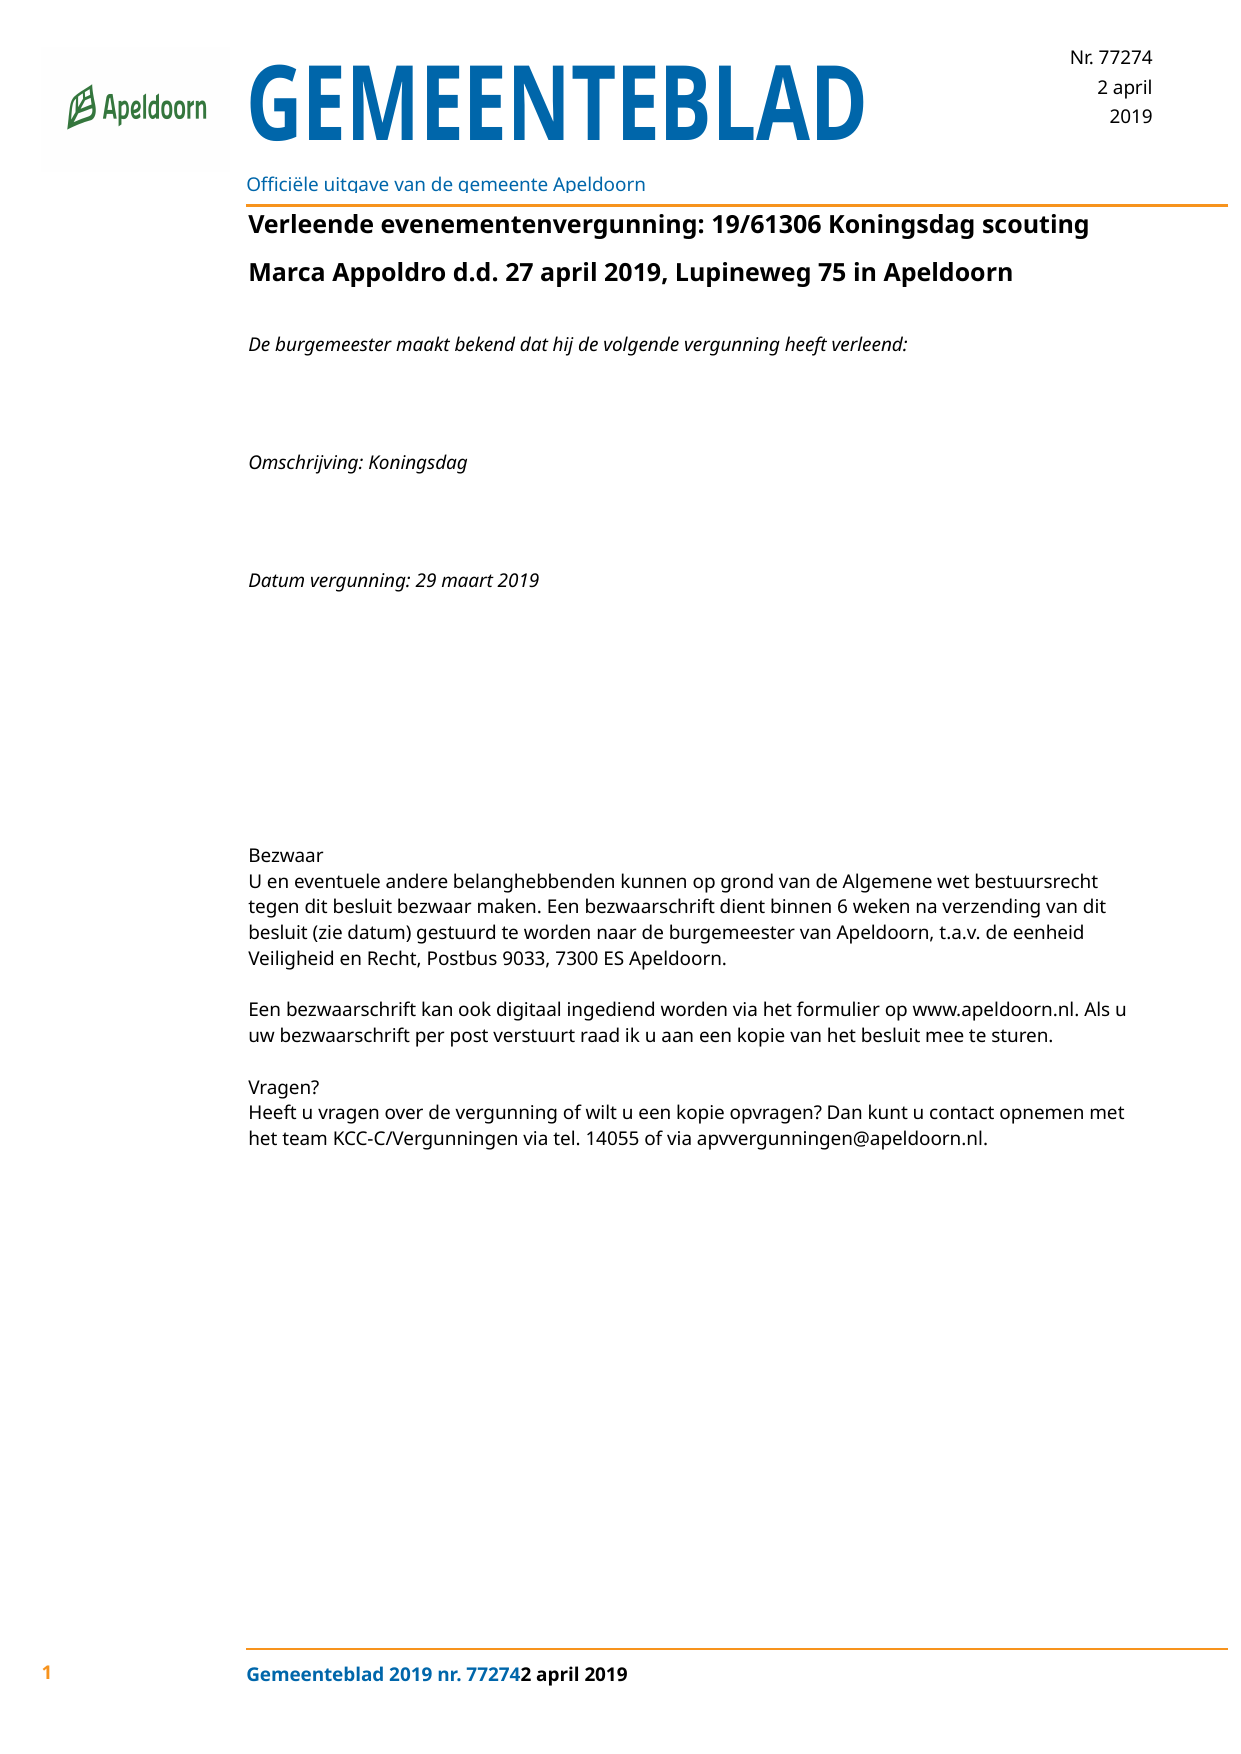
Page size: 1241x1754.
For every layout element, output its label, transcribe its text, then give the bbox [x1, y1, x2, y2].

text Datum vergunning: 29 maart 2019 [248, 567, 1152, 593]
text Omschrijving: Koningsdag [248, 449, 1152, 475]
text U en eventuele andere belanghebbenden kunnen op grond van de Algemene wet bestuursrecht tegen dit besluit bezwaar maken. Een bezwaarschrift dient binnen 6 weken na verzending van dit besluit (zie datum) gestuurd te worden naar de burgemeester van Apeldoorn, t.a.v. de eenheid Veiligheid en Recht, Postbus 9033, 7300 ES Apeldoorn. [248, 868, 1152, 971]
text De burgemeester maakt bekend dat hij de volgende vergunning heeft verleend: [248, 331, 1152, 357]
text Vragen? [248, 1074, 1152, 1099]
text Heeft u vragen over de vergunning of wilt u een kopie opvragen? Dan kunt u contact opnemen met het team KCC-C/Vergunningen via tel. 14055 of via apvvergunningen@apeldoorn.nl. [248, 1099, 1152, 1151]
text Een bezwaarschrift kan ook digitaal ingediend worden via het formulier op www.apeldoorn.nl. Als u uw bezwaarschrift per post verstuurt raad ik u aan een kopie van het besluit mee te sturen. [248, 997, 1152, 1048]
text Verleende evenementenvergunning: 19/61306 Koningsdag scouting Marca Appoldro d.d. 27 april 2019, Lupineweg 75 in Apeldoorn [248, 207, 1152, 288]
picture [41, 47, 231, 172]
text Bezwaar [248, 842, 1152, 868]
